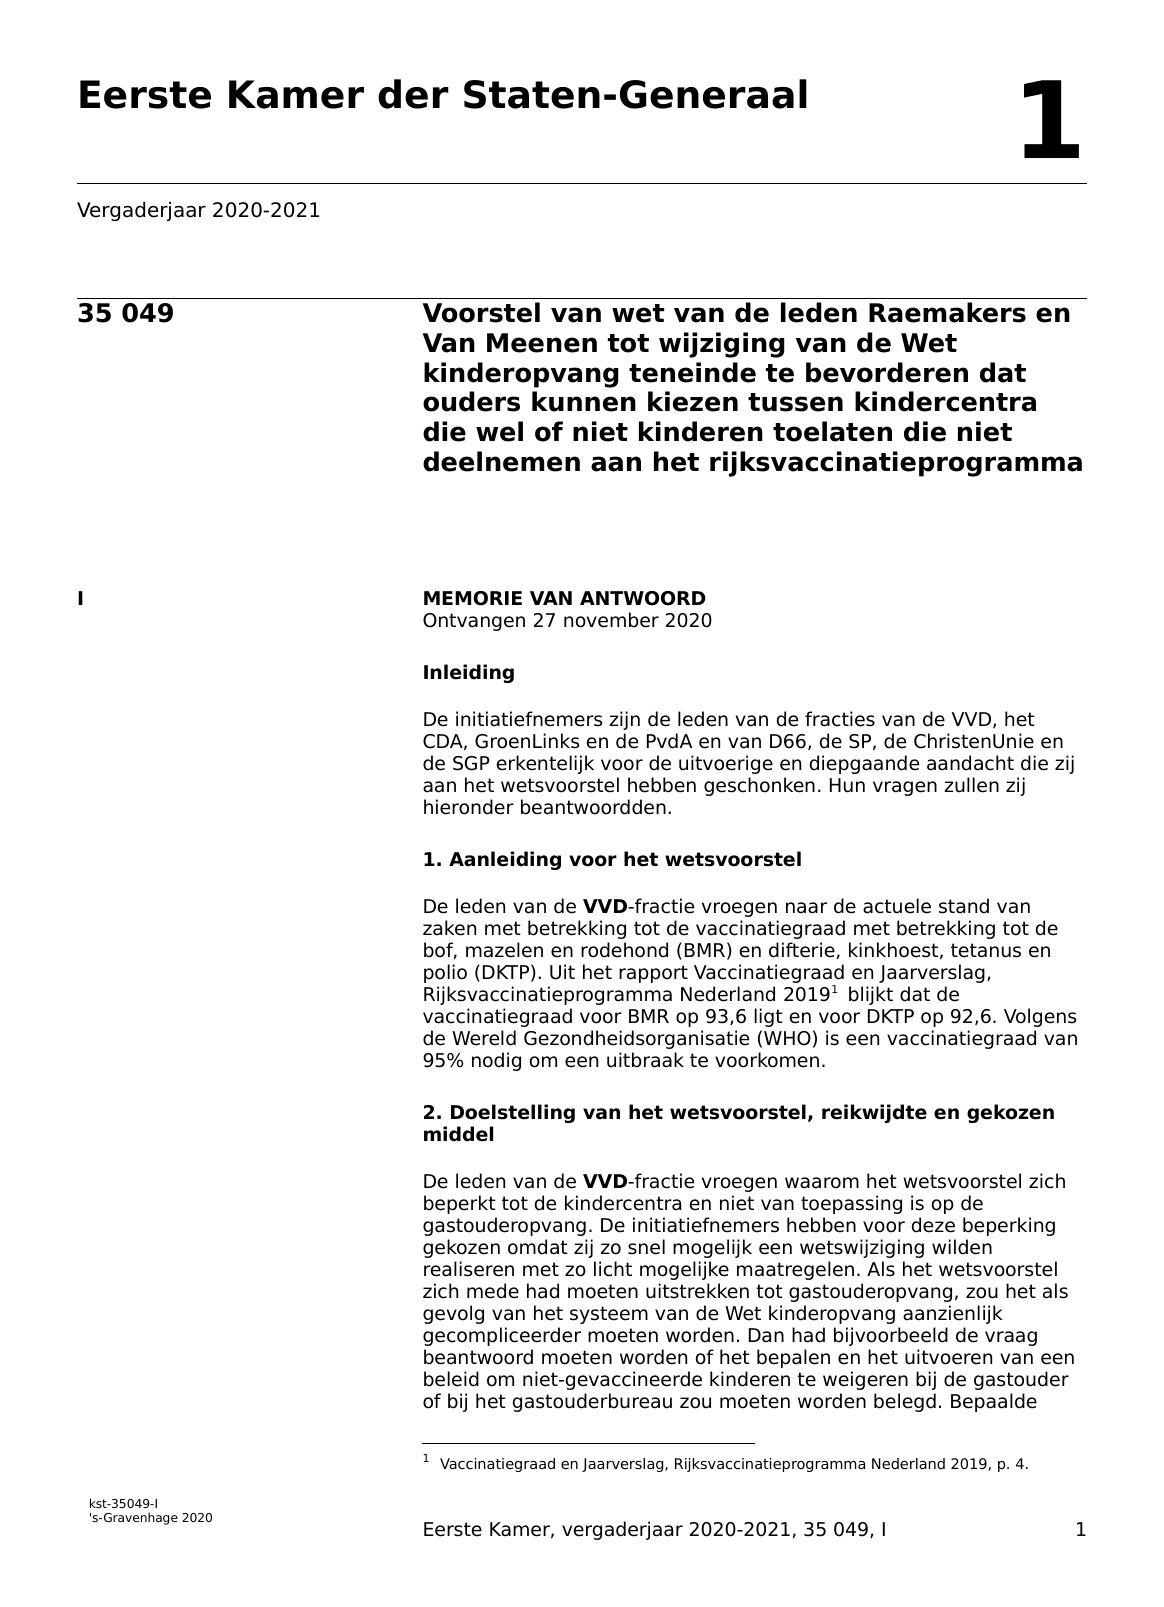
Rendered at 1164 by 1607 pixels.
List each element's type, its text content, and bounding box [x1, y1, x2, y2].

subtitle Inleiding [422, 662, 1087, 684]
text De leden van de VVD-fractie vroegen waarom het wetsvoorstel zich beperkt tot de kindercentra en niet van toepassing is op de gastouderopvang. De initiatiefnemers hebben voor deze beperking gekozen omdat zij zo snel mogelijk een wetswijziging wilden realiseren met zo licht mogelijke maatregelen. Als het wetsvoorstel zich mede had moeten uitstrekken tot gastouderopvang, zou het als gevolg van het systeem van de Wet kinderopvang aanzienlijk gecompliceerder moeten worden. Dan had bijvoorbeeld de vraag beantwoord moeten worden of het bepalen en het uitvoeren van een beleid om niet-gevaccineerde kinderen te weigeren bij de gastouder of bij het gastouderbureau zou moeten worden belegd. Bepaalde [422, 1171, 1087, 1412]
text Vaccinatiegraad en Jaarverslag, Rijksvaccinatieprogramma Nederland 2019, p. 4. [422, 1452, 1087, 1474]
table_header Eerste Kamer der Staten-Generaal [77, 59, 886, 183]
subtitle 35 049 Voorstel van wet van de leden Raemakers en Van Meenen tot wijziging van de Wet kinderopvang teneinde te bevorderen dat ouders kunnen kiezen tussen kindercentra die wel of niet kinderen toelaten die niet deelnemen aan het rijksvaccinatieprogramma [77, 299, 1087, 477]
text 's-Gravenhage 2020 [88, 1511, 323, 1525]
text De leden van de VVD-fractie vroegen naar de actuele stand van zaken met betrekking tot de vaccinatiegraad met betrekking tot de bof, mazelen en rodehond (BMR) en difterie, kinkhoest, tetanus en polio (DKTP). Uit het rapport Vaccinatiegraad en Jaarverslag, Rijksvaccinatieprogramma Nederland 2019 blijkt dat de vaccinatiegraad voor BMR op 93,6 ligt en voor DKTP op 92,6. Volgens de Wereld Gezondheidsorganisatie (WHO) is een vaccinatiegraad van 95% nodig om een uitbraak te voorkomen. [422, 896, 1087, 1072]
text Ontvangen 27 november 2020 [422, 610, 1087, 632]
subtitle I MEMORIE VAN ANTWOORD [77, 588, 1087, 610]
table_header 1 [886, 59, 1087, 183]
subtitle 2. Doelstelling van het wetsvoorstel, reikwijdte en gekozen middel [422, 1102, 1087, 1146]
text kst-35049-I [88, 1497, 323, 1511]
table_cell Vergaderjaar 2020-2021 [77, 184, 1087, 298]
subtitle 1. Aanleiding voor het wetsvoorstel [422, 849, 1087, 871]
text De initiatiefnemers zijn de leden van de fracties van de VVD, het CDA, GroenLinks en de PvdA en van D66, de SP, de ChristenUnie en de SGP erkentelijk voor de uitvoerige en diepgaande aandacht die zij aan het wetsvoorstel hebben geschonken. Hun vragen zullen zij hieronder beantwoordden. [422, 709, 1087, 819]
